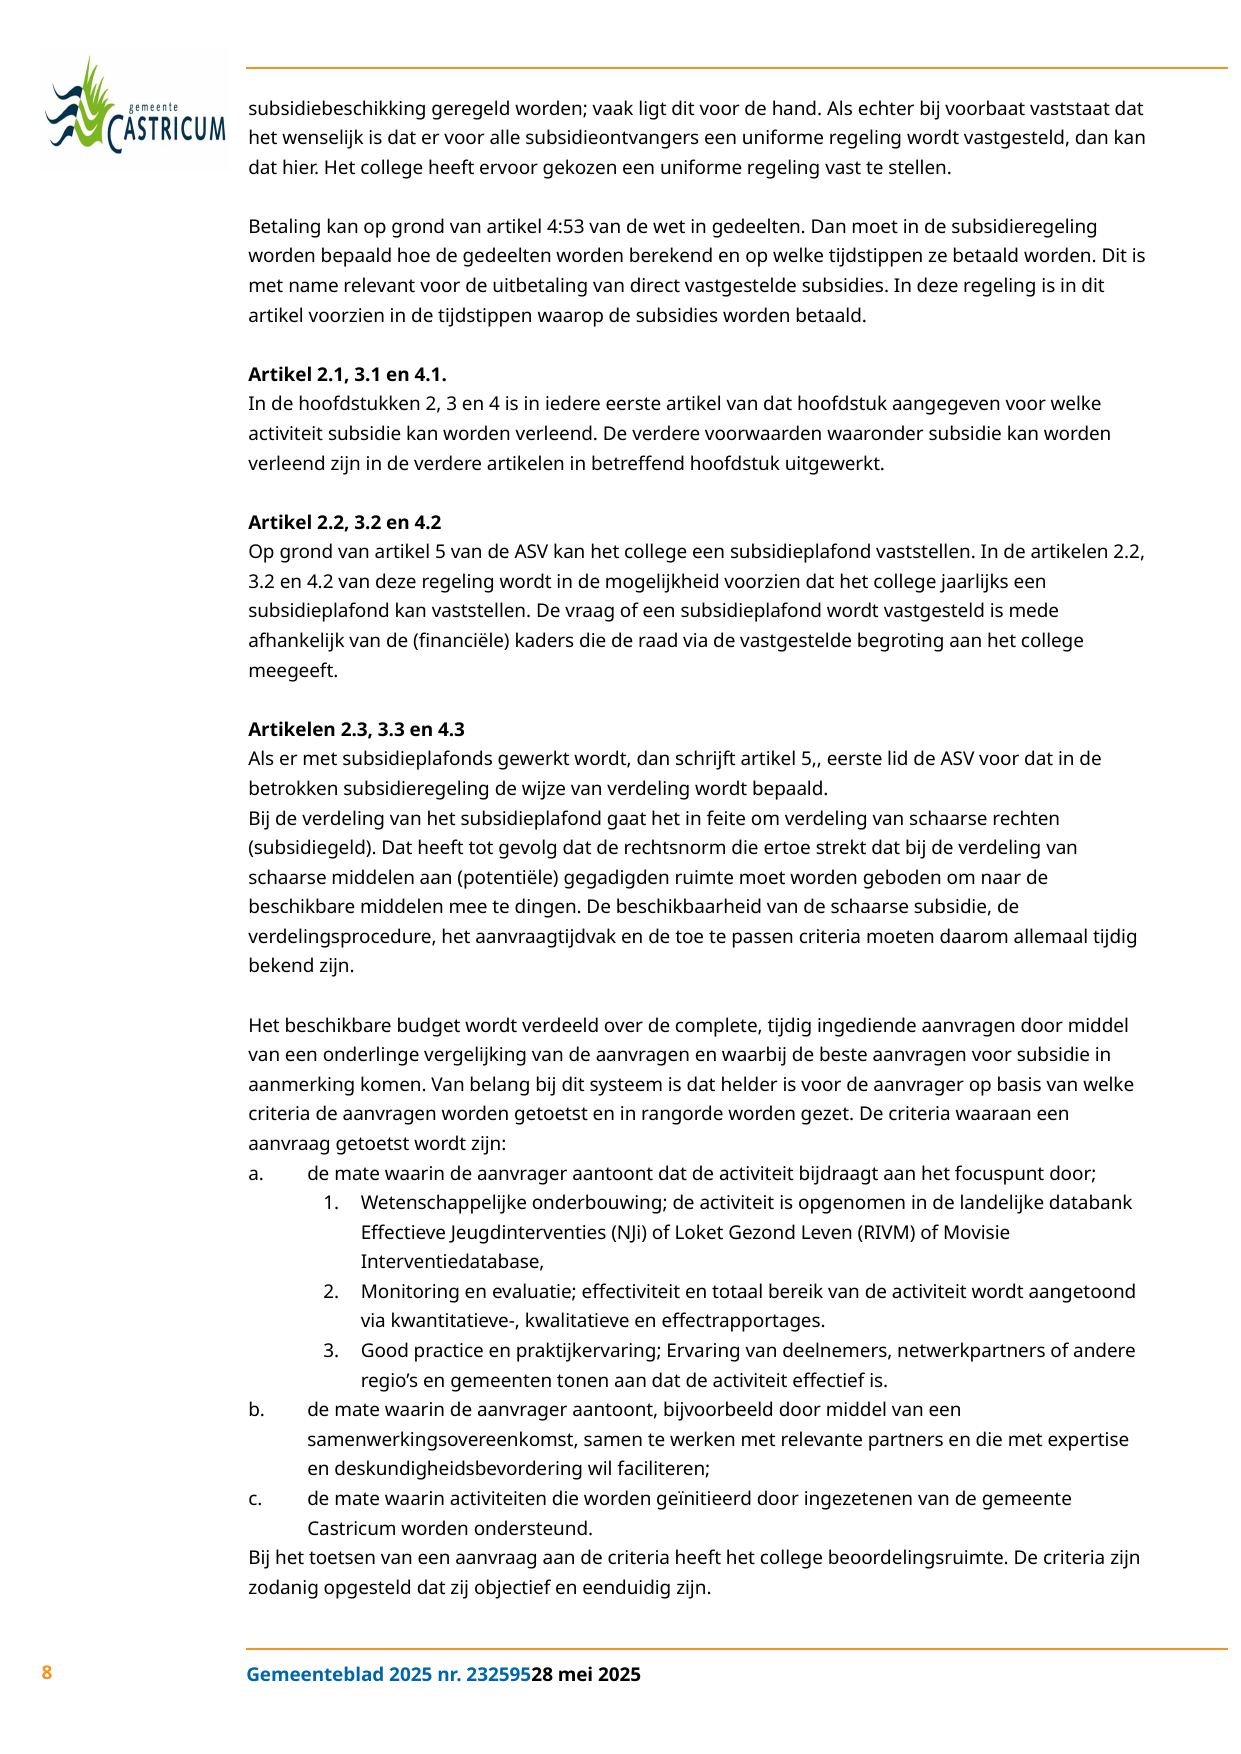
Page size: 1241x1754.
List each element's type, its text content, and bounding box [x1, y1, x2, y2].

list de mate waarin de aanvrager aantoont dat de activiteit bijdraagt aan het focuspunt door; [248, 1160, 1152, 1186]
text Artikel 2.1, 3.1 en 4.1. [248, 361, 1152, 387]
text Artikelen 2.3, 3.3 en 4.3 [248, 716, 1152, 742]
list de mate waarin de aanvrager aantoont, bijvoorbeeld door middel van een samenwerkingsovereenkomst, samen te werken met relevante partners en die met expertise en deskundigheidsbevordering wil faciliteren; [248, 1396, 1152, 1481]
list de mate waarin activiteiten die worden geïnitieerd door ingezetenen van de gemeente Castricum worden ondersteund. [248, 1485, 1152, 1541]
text Betaling kan op grond van artikel 4:53 van de wet in gedeelten. Dan moet in de subsidieregeling worden bepaald hoe de gedeelten worden berekend en op welke tijdstippen ze betaald worden. Dit is met name relevant voor de uitbetaling van direct vastgestelde subsidies. In deze regeling is in dit artikel voorzien in de tijdstippen waarop de subsidies worden betaald. [248, 213, 1152, 328]
list Wetenschappelijke onderbouwing; de activiteit is opgenomen in de landelijke databank Effectieve Jeugdinterventies (NJi) of Loket Gezond Leven (RIVM) of Movisie Interventiedatabase, [323, 1189, 1152, 1274]
text Artikel 2.2, 3.2 en 4.2 [248, 509, 1152, 535]
text In de hoofdstukken 2, 3 en 4 is in iedere eerste artikel van dat hoofdstuk aangegeven voor welke activiteit subsidie kan worden verleend. De verdere voorwaarden waaronder subsidie kan worden verleend zijn in de verdere artikelen in betreffend hoofdstuk uitgewerkt. [248, 391, 1152, 476]
text Het beschikbare budget wordt verdeeld over de complete, tijdig ingediende aanvragen door middel van een onderlinge vergelijking van de aanvragen en waarbij de beste aanvragen voor subsidie in aanmerking komen. Van belang bij dit systeem is dat helder is voor de aanvrager op basis van welke criteria de aanvragen worden getoetst en in rangorde worden gezet. De criteria waaraan een aanvraag getoetst wordt zijn: [248, 1012, 1152, 1156]
text subsidiebeschikking geregeld worden; vaak ligt dit voor de hand. Als echter bij voorbaat vaststaat dat het wenselijk is dat er voor alle subsidieontvangers een uniforme regeling wordt vastgesteld, dan kan dat hier. Het college heeft ervoor gekozen een uniforme regeling vast te stellen. [248, 95, 1152, 180]
picture [41, 47, 231, 172]
list Good practice en praktijkervaring; Ervaring van deelnemers, netwerkpartners of andere regio’s en gemeenten tonen aan dat de activiteit effectief is. [323, 1337, 1152, 1393]
text Bij de verdeling van het subsidieplafond gaat het in feite om verdeling van schaarse rechten (subsidiegeld). Dat heeft tot gevolg dat de rechtsnorm die ertoe strekt dat bij de verdeling van schaarse middelen aan (potentiële) gegadigden ruimte moet worden geboden om naar de beschikbare middelen mee te dingen. De beschikbaarheid van de schaarse subsidie, de verdelingsprocedure, het aanvraagtijdvak en de toe te passen criteria moeten daarom allemaal tijdig bekend zijn. [248, 805, 1152, 978]
text Bij het toetsen van een aanvraag aan de criteria heeft het college beoordelingsruimte. De criteria zijn zodanig opgesteld dat zij objectief en eenduidig zijn. [248, 1544, 1152, 1600]
text Als er met subsidieplafonds gewerkt wordt, dan schrijft artikel 5,, eerste lid de ASV voor dat in de betrokken subsidieregeling de wijze van verdeling wordt bepaald. [248, 746, 1152, 801]
list Monitoring en evaluatie; effectiviteit en totaal bereik van de activiteit wordt aangetoond via kwantitatieve-, kwalitatieve en effectrapportages. [323, 1278, 1152, 1333]
text Op grond van artikel 5 van de ASV kan het college een subsidieplafond vaststellen. In de artikelen 2.2, 3.2 en 4.2 van deze regeling wordt in de mogelijkheid voorzien dat het college jaarlijks een subsidieplafond kan vaststellen. De vraag of een subsidieplafond wordt vastgesteld is mede afhankelijk van de (financiële) kaders die de raad via de vastgestelde begroting aan het college meegeeft. [248, 538, 1152, 683]
